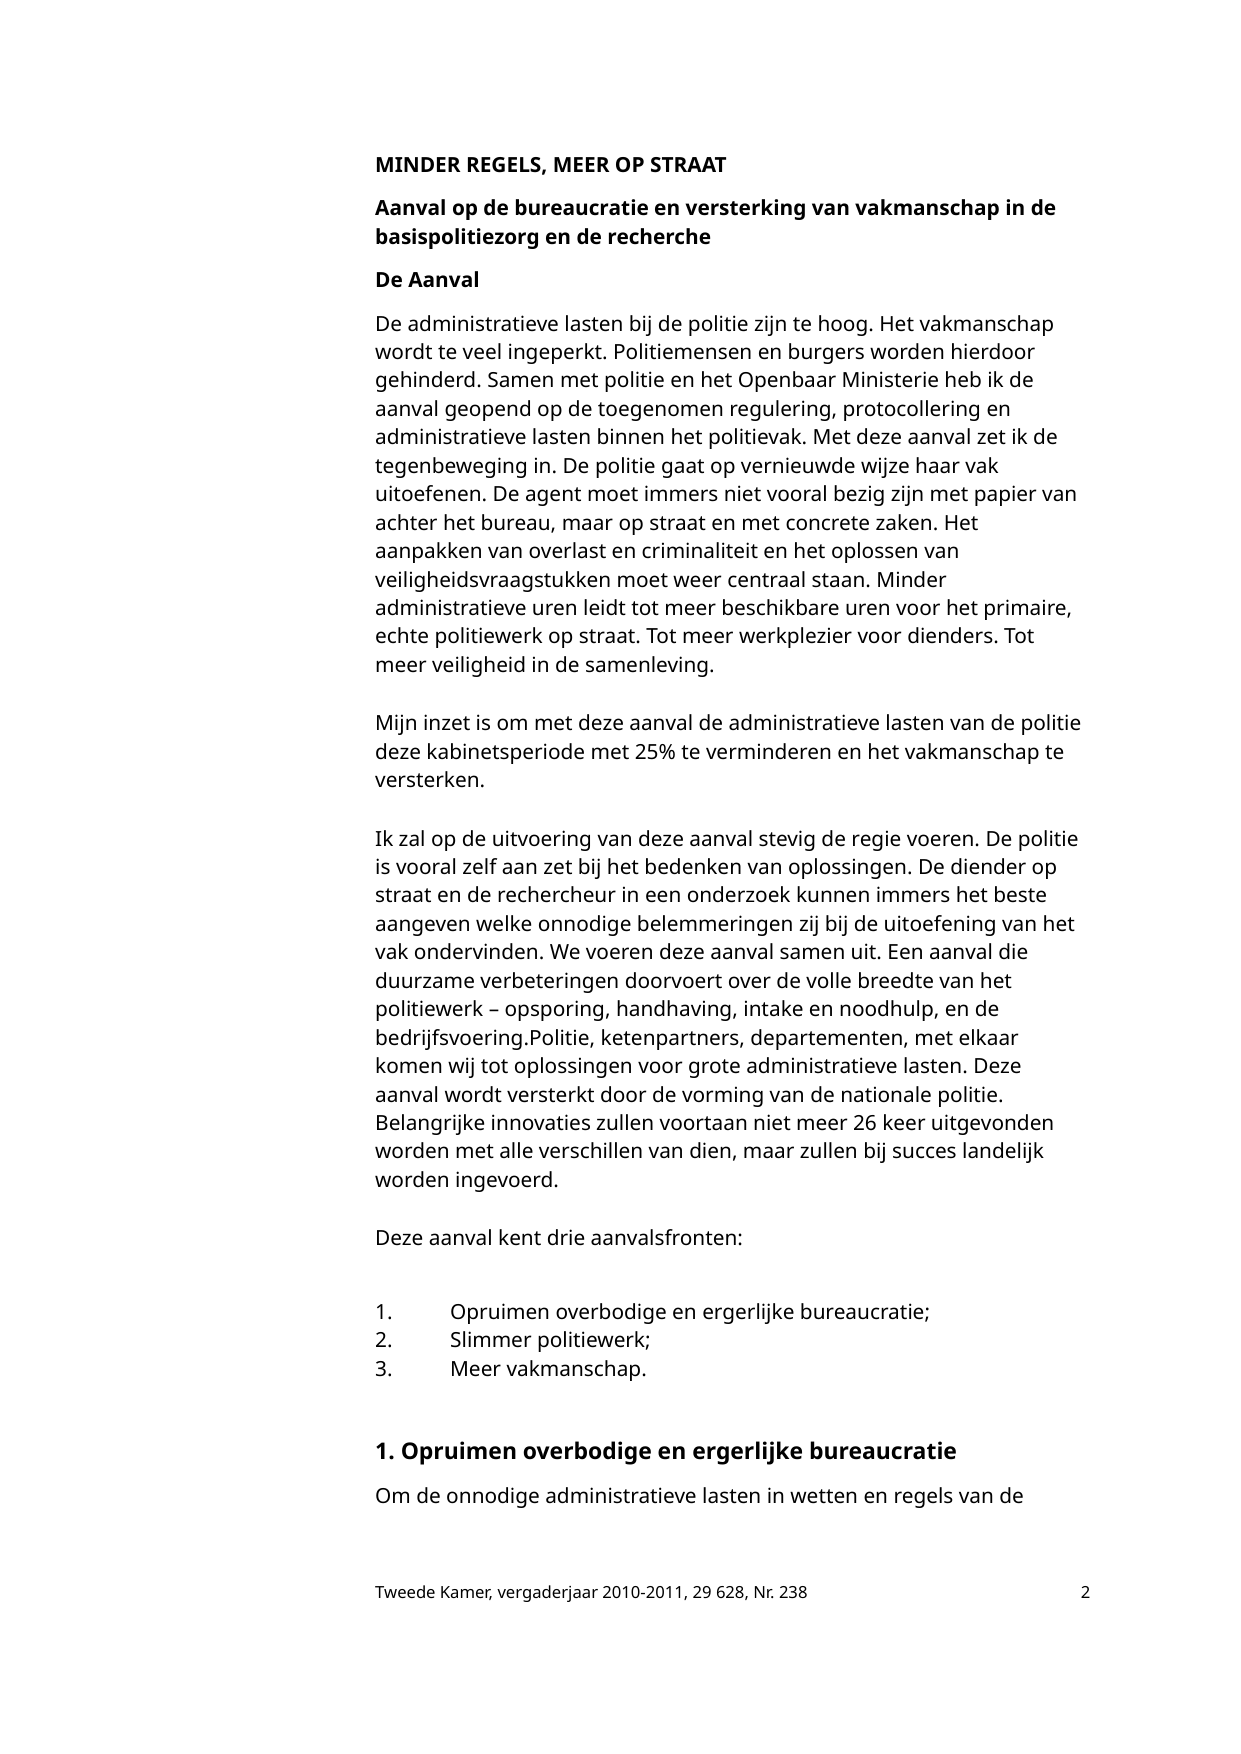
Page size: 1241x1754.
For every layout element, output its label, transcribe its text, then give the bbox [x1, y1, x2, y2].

list Meer vakmanschap. [375, 1354, 1090, 1382]
subtitle 1. Opruimen overbodige en ergerlijke bureaucratie [375, 1435, 1090, 1466]
list Slimmer politiewerk; [375, 1325, 1090, 1354]
text De administratieve lasten bij de politie zijn te hoog. Het vakmanschap wordt te veel ingeperkt. Politiemensen en burgers worden hierdoor gehinderd. Samen met politie en het Openbaar Ministerie heb ik de aanval geopend op de toegenomen regulering, protocollering en administratieve lasten binnen het politievak. Met deze aanval zet ik de tegenbeweging in. De politie gaat op vernieuwde wijze haar vak uitoefenen. De agent moet immers niet vooral bezig zijn met papier van achter het bureau, maar op straat en met concrete zaken. Het aanpakken van overlast en criminaliteit en het oplossen van veiligheidsvraagstukken moet weer centraal staan. Minder administratieve uren leidt tot meer beschikbare uren voor het primaire, echte politiewerk op straat. Tot meer werkplezier voor dienders. Tot meer veiligheid in de samenleving. [375, 309, 1090, 678]
list Opruimen overbodige en ergerlijke bureaucratie; [375, 1297, 1090, 1325]
text Aanval op de bureaucratie en versterking van vakmanschap in de basispolitiezorg en de recherche [375, 193, 1090, 250]
text Mijn inzet is om met deze aanval de administratieve lasten van de politie deze kabinetsperiode met 25% te verminderen en het vakmanschap te versterken. [375, 708, 1090, 794]
text De Aanval [375, 265, 1090, 294]
text MINDER REGELS, MEER OP STRAAT [375, 150, 1090, 178]
text Ik zal op de uitvoering van deze aanval stevig de regie voeren. De politie is vooral zelf aan zet bij het bedenken van oplossingen. De diender op straat en de rechercheur in een onderzoek kunnen immers het beste aangeven welke onnodige belemmeringen zij bij de uitoefening van het vak ondervinden. We voeren deze aanval samen uit. Een aanval die duurzame verbeteringen doorvoert over de volle breedte van het politiewerk – opsporing, handhaving, intake en noodhulp, en de bedrijfsvoering.Politie, ketenpartners, departementen, met elkaar komen wij tot oplossingen voor grote administratieve lasten. Deze aanval wordt versterkt door de vorming van de nationale politie. Belangrijke innovaties zullen voortaan niet meer 26 keer uitgevonden worden met alle verschillen van dien, maar zullen bij succes landelijk worden ingevoerd. [375, 824, 1090, 1193]
text Om de onnodige administratieve lasten in wetten en regels van de [375, 1481, 1090, 1509]
text Deze aanval kent drie aanvalsfronten: [375, 1223, 1090, 1252]
